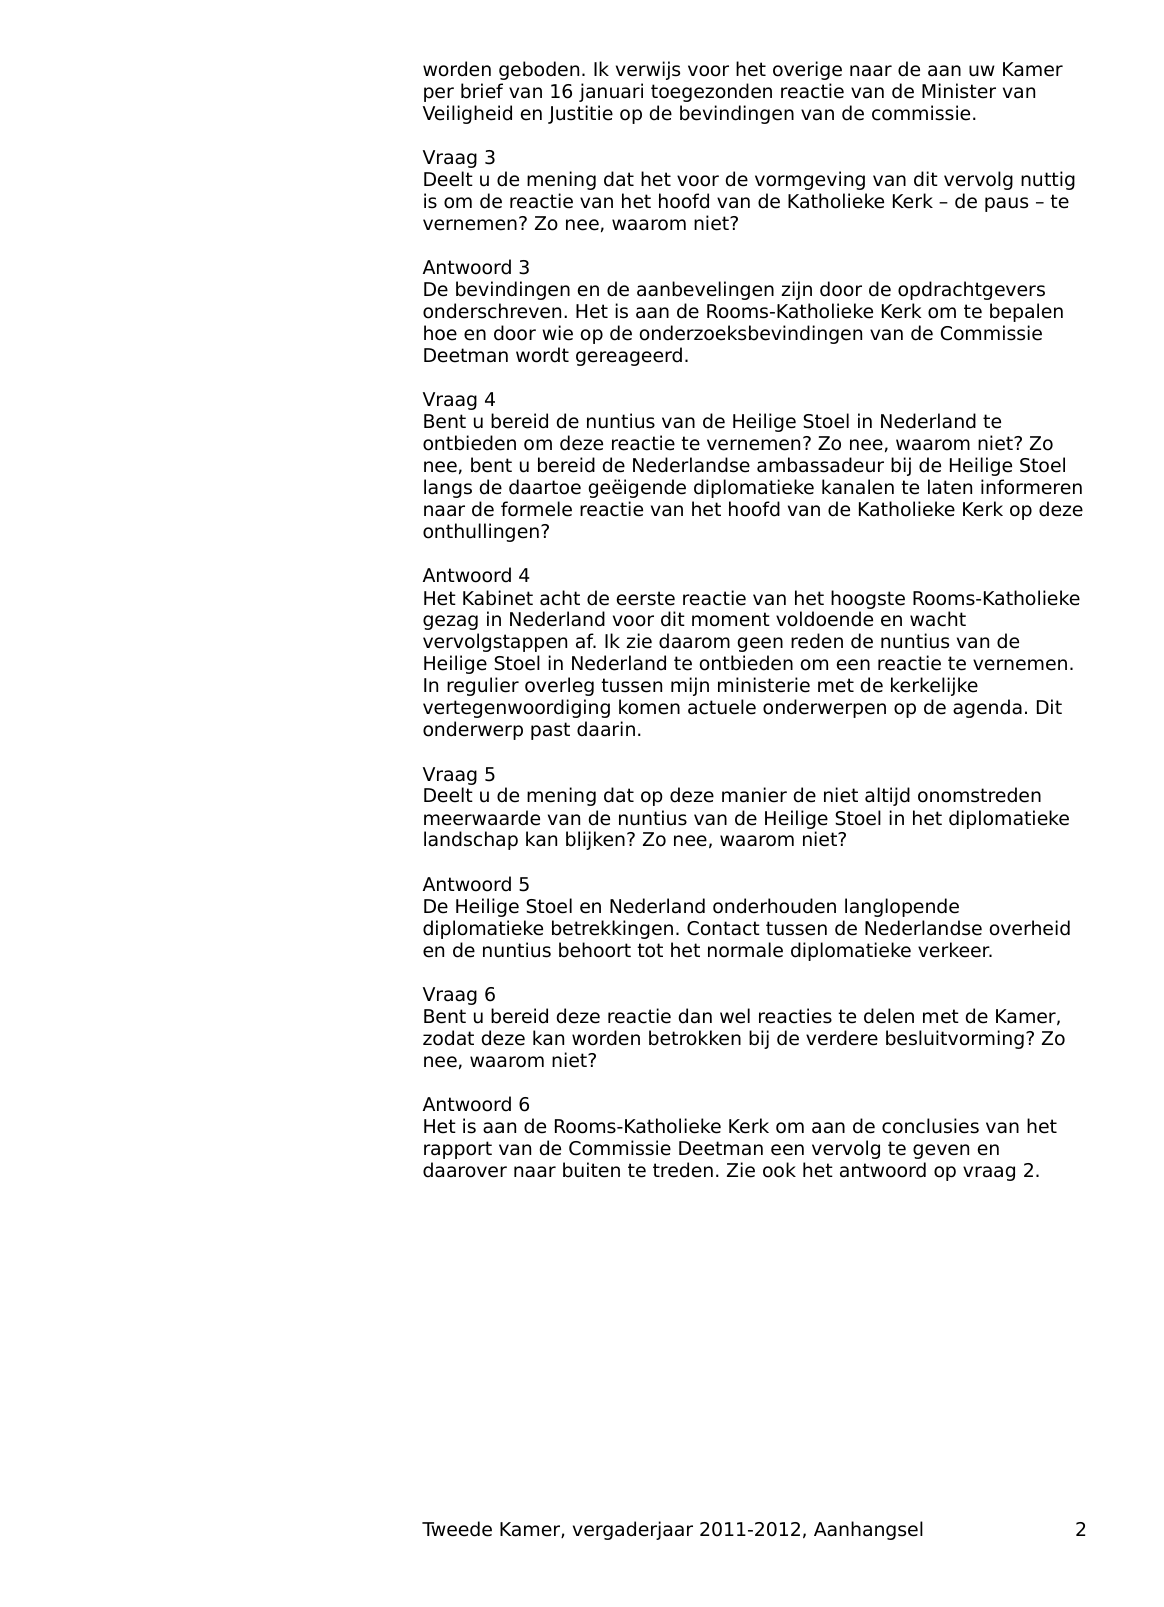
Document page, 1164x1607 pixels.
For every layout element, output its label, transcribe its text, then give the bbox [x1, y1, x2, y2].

text Antwoord 5 [422, 873, 1087, 896]
text Bent u bereid deze reactie dan wel reacties te delen met de Kamer, zodat deze kan worden betrokken bij de verdere besluitvorming? Zo nee, waarom niet? [422, 1006, 1087, 1072]
text De bevindingen en de aanbevelingen zijn door de opdrachtgevers onderschreven. Het is aan de Rooms-Katholieke Kerk om te bepalen hoe en door wie op de onderzoeksbevindingen van de Commissie Deetman wordt gereageerd. [422, 279, 1087, 367]
text De Heilige Stoel en Nederland onderhouden langlopende diplomatieke betrekkingen. Contact tussen de Nederlandse overheid en de nuntius behoort tot het normale diplomatieke verkeer. [422, 896, 1087, 961]
text Antwoord 6 [422, 1094, 1087, 1116]
text Deelt u de mening dat het voor de vormgeving van dit vervolg nuttig is om de reactie van het hoofd van de Katholieke Kerk – de paus – te vernemen? Zo nee, waarom niet? [422, 169, 1087, 235]
text Deelt u de mening dat op deze manier de niet altijd onomstreden meerwaarde van de nuntius van de Heilige Stoel in het diplomatieke landschap kan blijken? Zo nee, waarom niet? [422, 785, 1087, 851]
text Vraag 4 [422, 389, 1087, 411]
text worden geboden. Ik verwijs voor het overige naar de aan uw Kamer per brief van 16 januari toegezonden reactie van de Minister van Veiligheid en Justitie op de bevindingen van de commissie. [422, 59, 1087, 125]
text Het is aan de Rooms-Katholieke Kerk om aan de conclusies van het rapport van de Commissie Deetman een vervolg te geven en daarover naar buiten te treden. Zie ook het antwoord op vraag 2. [422, 1116, 1087, 1182]
text Vraag 6 [422, 984, 1087, 1006]
text Bent u bereid de nuntius van de Heilige Stoel in Nederland te ontbieden om deze reactie te vernemen? Zo nee, waarom niet? Zo nee, bent u bereid de Nederlandse ambassadeur bij de Heilige Stoel langs de daartoe geëigende diplomatieke kanalen te laten informeren naar de formele reactie van het hoofd van de Katholieke Kerk op deze onthullingen? [422, 411, 1087, 543]
text Antwoord 4 [422, 565, 1087, 587]
text Antwoord 3 [422, 257, 1087, 279]
text Het Kabinet acht de eerste reactie van het hoogste Rooms-Katholieke gezag in Nederland voor dit moment voldoende en wacht vervolgstappen af. Ik zie daarom geen reden de nuntius van de Heilige Stoel in Nederland te ontbieden om een reactie te vernemen. In regulier overleg tussen mijn ministerie met de kerkelijke vertegenwoordiging komen actuele onderwerpen op de agenda. Dit onderwerp past daarin. [422, 587, 1087, 741]
text Vraag 3 [422, 147, 1087, 169]
text Vraag 5 [422, 763, 1087, 785]
